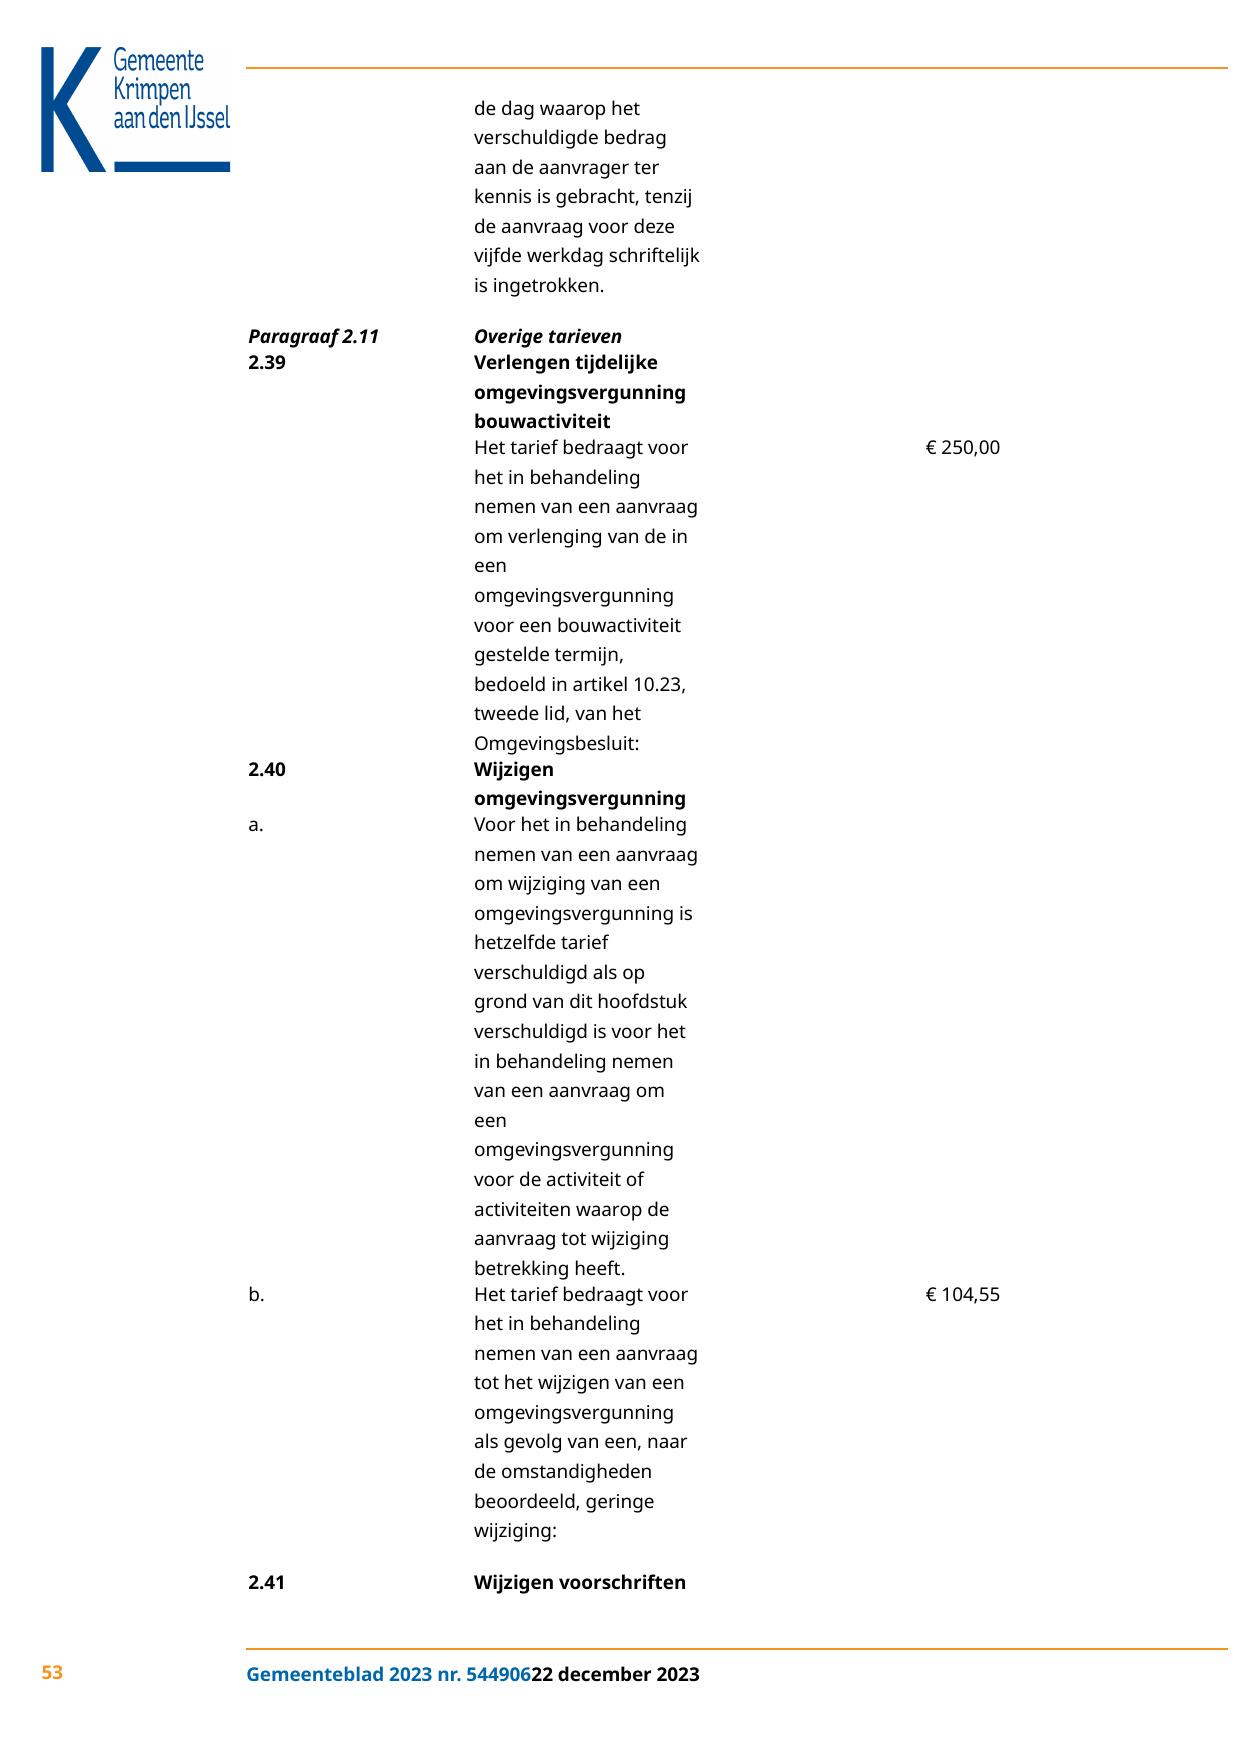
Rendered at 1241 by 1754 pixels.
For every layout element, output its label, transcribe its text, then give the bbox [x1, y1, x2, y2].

table_cell [700, 434, 926, 756]
table_cell € 250,00 [926, 434, 1152, 756]
table_cell 2.39 [248, 350, 474, 434]
table_cell de dag waarop het verschuldigde bedrag aan de aanvrager ter kennis is gebracht, tenzij de aanvraag voor deze vijfde werkdag schriftelijk is ingetrokken. [474, 95, 700, 298]
table_cell Overige tarieven [474, 324, 700, 349]
table_cell [700, 95, 926, 298]
table_cell [926, 1569, 1152, 1594]
picture [41, 47, 231, 172]
table_cell [700, 298, 926, 324]
table_cell [926, 756, 1152, 811]
table_cell [700, 1569, 926, 1594]
table_cell Wijzigen voorschriften [474, 1569, 700, 1594]
table_cell [700, 1281, 926, 1543]
table_cell [248, 434, 474, 756]
table_cell [926, 298, 1152, 324]
table_cell [248, 1543, 474, 1569]
table_cell [700, 350, 926, 434]
table_cell [248, 298, 474, 324]
table_cell [926, 324, 1152, 349]
table_cell Het tarief bedraagt voor het in behandeling nemen van een aanvraag tot het wijzigen van een omgevingsvergunning als gevolg van een, naar de omstandigheden beoordeeld, geringe wijziging: [474, 1281, 700, 1543]
table_cell [926, 811, 1152, 1281]
table_cell [926, 1543, 1152, 1569]
table_cell [926, 350, 1152, 434]
table_cell Wijzigen omgevingsvergunning [474, 756, 700, 811]
table_cell Voor het in behandeling nemen van een aanvraag om wijziging van een omgevingsvergunning is hetzelfde tarief verschuldigd als op grond van dit hoofdstuk verschuldigd is voor het in behandeling nemen van een aanvraag om een omgevingsvergunning voor de activiteit of activiteiten waarop de aanvraag tot wijziging betrekking heeft. [474, 811, 700, 1281]
table_cell [474, 298, 700, 324]
table_cell Paragraaf 2.11 [248, 324, 474, 349]
table_cell [474, 1543, 700, 1569]
table_cell € 104,55 [926, 1281, 1152, 1543]
table_cell [926, 95, 1152, 298]
table_cell [700, 811, 926, 1281]
table_cell Verlengen tijdelijke omgevingsvergunning bouwactiviteit [474, 350, 700, 434]
table_cell [700, 756, 926, 811]
table_cell [248, 95, 474, 298]
table_cell [700, 324, 926, 349]
table_cell a. [248, 811, 474, 1281]
table_cell b. [248, 1281, 474, 1543]
table_cell 2.40 [248, 756, 474, 811]
table_cell 2.41 [248, 1569, 474, 1594]
table_cell Het tarief bedraagt voor het in behandeling nemen van een aanvraag om verlenging van de in een omgevingsvergunning voor een bouwactiviteit gestelde termijn, bedoeld in artikel 10.23, tweede lid, van het Omgevingsbesluit: [474, 434, 700, 756]
table_cell [700, 1543, 926, 1569]
